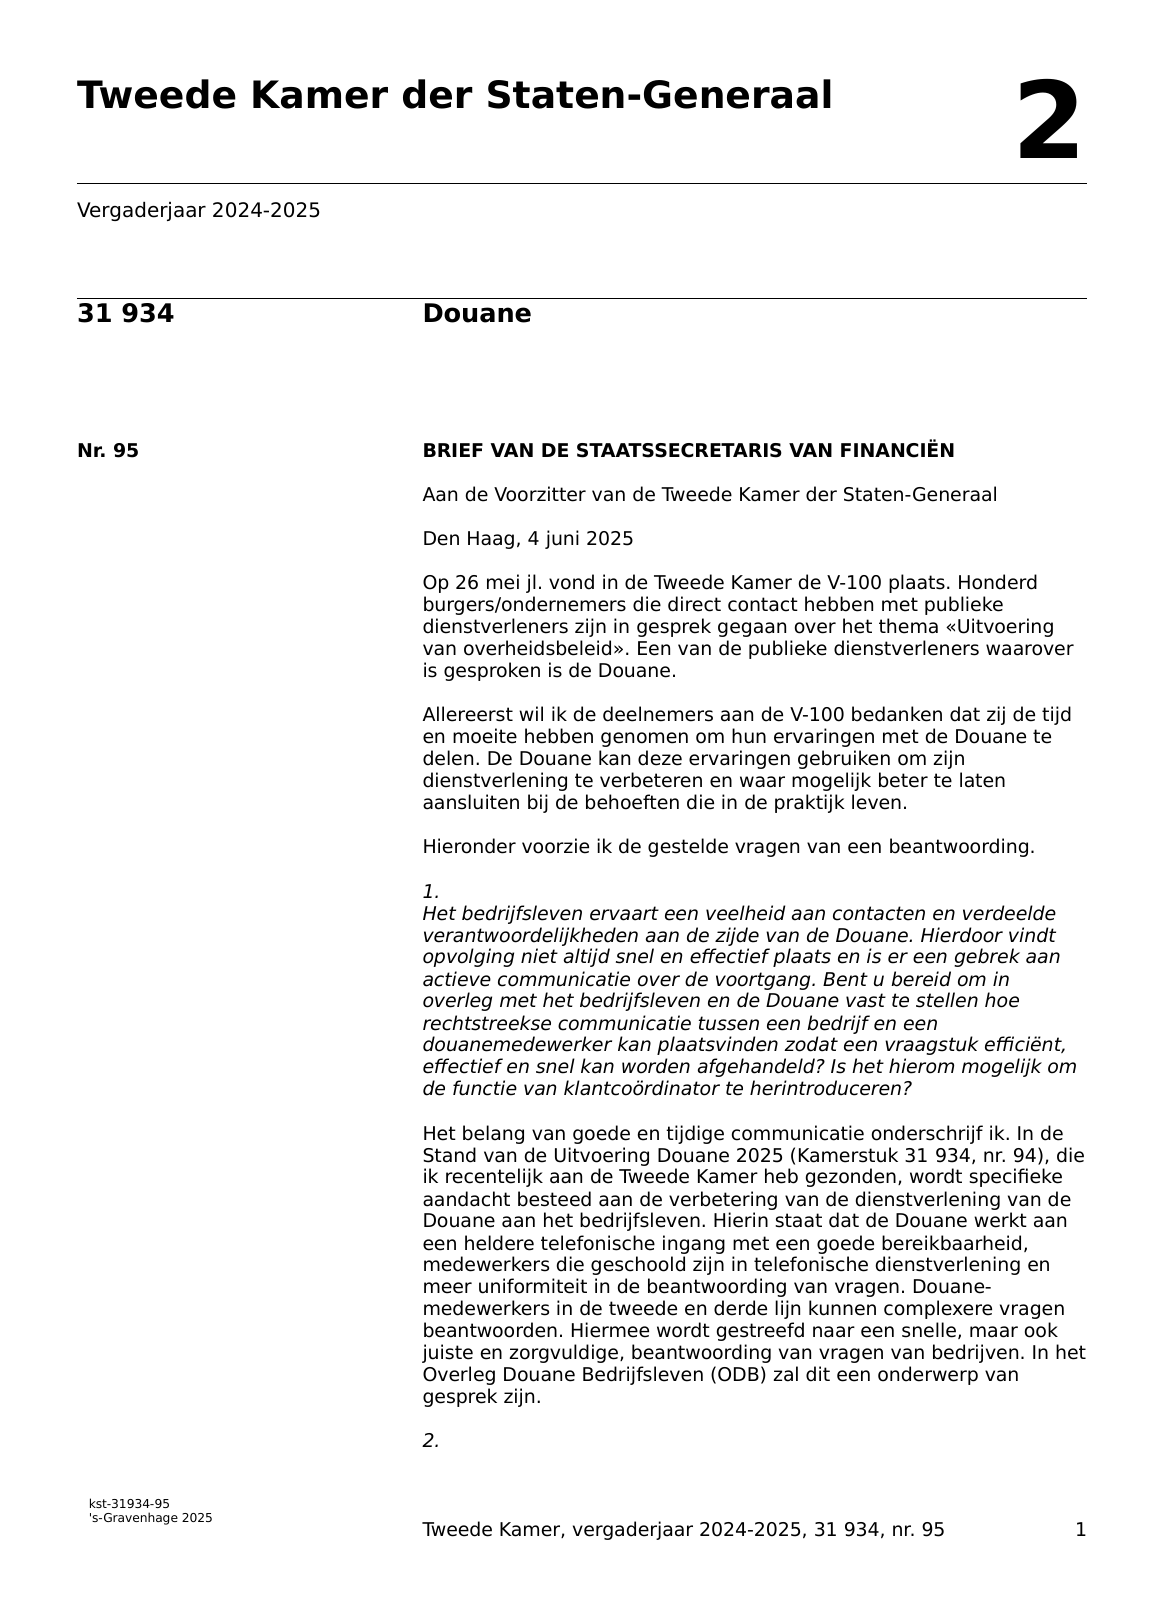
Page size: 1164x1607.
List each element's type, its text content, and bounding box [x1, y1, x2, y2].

text 1. [422, 881, 1087, 902]
text Den Haag, 4 juni 2025 [422, 528, 1087, 550]
text kst-31934-95 [88, 1497, 323, 1511]
text Het belang van goede en tijdige communicatie onderschrijf ik. In de Stand van de Uitvoering Douane 2025 (Kamerstuk 31 934, nr. 94), die ik recentelijk aan de Tweede Kamer heb gezonden, wordt specifieke aandacht besteed aan de verbetering van de dienstverlening van de Douane aan het bedrijfsleven. Hierin staat dat de Douane werkt aan een heldere telefonische ingang met een goede bereikbaarheid, medewerkers die geschoold zijn in telefonische dienstverlening en meer uniformiteit in de beantwoording van vragen. Douane-medewerkers in de tweede en derde lijn kunnen complexere vragen beantwoorden. Hiermee wordt gestreefd naar een snelle, maar ook juiste en zorgvuldige, beantwoording van vragen van bedrijven. In het Overleg Douane Bedrijfsleven (ODB) zal dit een onderwerp van gesprek zijn. [422, 1122, 1087, 1408]
subtitle Nr. 95 BRIEF VAN DE STAATSSECRETARIS VAN FINANCIËN [77, 440, 1087, 462]
text Hieronder voorzie ik de gestelde vragen van een beantwoording. [422, 836, 1087, 858]
text Op 26 mei jl. vond in de Tweede Kamer de V-100 plaats. Honderd burgers/ondernemers die direct contact hebben met publieke dienstverleners zijn in gesprek gegaan over het thema «Uitvoering van overheidsbeleid». Een van de publieke dienstverleners waarover is gesproken is de Douane. [422, 572, 1087, 682]
table_header Tweede Kamer der Staten-Generaal [77, 59, 886, 183]
subtitle 31 934 Douane [77, 299, 1087, 329]
text Het bedrijfsleven ervaart een veelheid aan contacten en verdeelde verantwoordelijkheden aan de zijde van de Douane. Hierdoor vindt opvolging niet altijd snel en effectief plaats en is er een gebrek aan actieve communicatie over de voortgang. Bent u bereid om in overleg met het bedrijfsleven en de Douane vast te stellen hoe rechtstreekse communicatie tussen een bedrijf en een douanemedewerker kan plaatsvinden zodat een vraagstuk efficiënt, effectief en snel kan worden afgehandeld? Is het hierom mogelijk om de functie van klantcoördinator te herintroduceren? [422, 902, 1087, 1100]
text Allereerst wil ik de deelnemers aan de V-100 bedanken dat zij de tijd en moeite hebben genomen om hun ervaringen met de Douane te delen. De Douane kan deze ervaringen gebruiken om zijn dienstverlening te verbeteren en waar mogelijk beter te laten aansluiten bij de behoeften die in de praktijk leven. [422, 704, 1087, 814]
table_cell Vergaderjaar 2024-2025 [77, 184, 1087, 298]
text 's-Gravenhage 2025 [88, 1511, 323, 1525]
text 2. [422, 1430, 1087, 1452]
table_header 2 [886, 59, 1087, 183]
text Aan de Voorzitter van de Tweede Kamer der Staten-Generaal [422, 484, 1087, 506]
